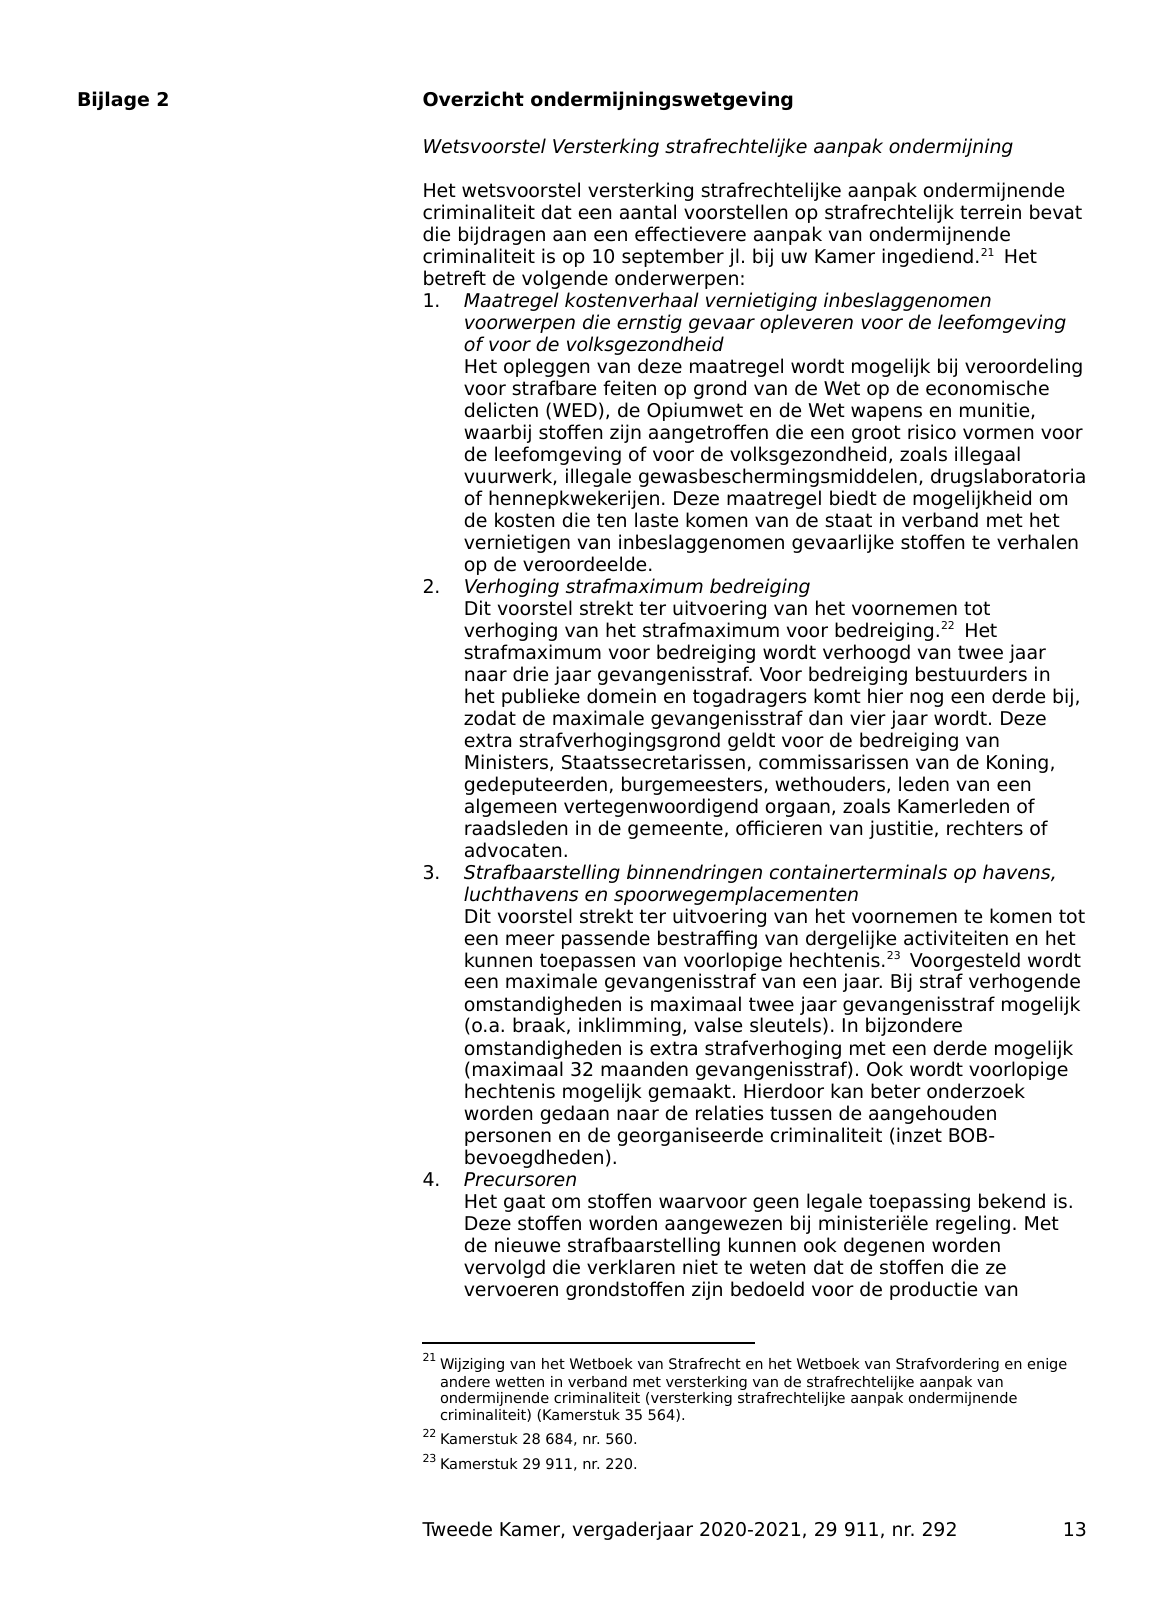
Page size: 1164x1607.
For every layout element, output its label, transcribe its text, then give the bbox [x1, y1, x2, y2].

text 2. Verhoging strafmaximum bedreiging [422, 576, 1087, 598]
subtitle Wetsvoorstel Versterking strafrechtelijke aanpak ondermijning [422, 136, 1087, 158]
text Kamerstuk 29 911, nr. 220. [422, 1452, 1087, 1474]
text 1. Maatregel kostenverhaal vernietiging inbeslaggenomen voorwerpen die ernstig gevaar opleveren voor de leefomgeving of voor de volksgezondheid [422, 290, 1087, 356]
text Kamerstuk 28 684, nr. 560. [422, 1427, 1087, 1449]
subtitle Bijlage 2 Overzicht ondermijningswetgeving [77, 89, 1087, 111]
text Dit voorstel strekt ter uitvoering van het voornemen te komen tot een meer passende bestraffing van dergelijke activiteiten en het kunnen toepassen van voorlopige hechtenis. Voorgesteld wordt een maximale gevangenisstraf van een jaar. Bij straf verhogende omstandigheden is maximaal twee jaar gevangenisstraf mogelijk (o.a. braak, inklimming, valse sleutels). In bijzondere omstandigheden is extra strafverhoging met een derde mogelijk (maximaal 32 maanden gevangenisstraf). Ook wordt voorlopige hechtenis mogelijk gemaakt. Hierdoor kan beter onderzoek worden gedaan naar de relaties tussen de aangehouden personen en de georganiseerde criminaliteit (inzet BOB-bevoegdheden). [464, 906, 1087, 1169]
text Wijziging van het Wetboek van Strafrecht en het Wetboek van Strafvordering en enige andere wetten in verband met versterking van de strafrechtelijke aanpak van ondermijnende criminaliteit (versterking strafrechtelijke aanpak ondermijnende criminaliteit) (Kamerstuk 35 564). [422, 1352, 1087, 1424]
text Het opleggen van deze maatregel wordt mogelijk bij veroordeling voor strafbare feiten op grond van de Wet op de economische delicten (WED), de Opiumwet en de Wet wapens en munitie, waarbij stoffen zijn aangetroffen die een groot risico vormen voor de leefomgeving of voor de volksgezondheid, zoals illegaal vuurwerk, illegale gewasbeschermingsmiddelen, drugslaboratoria of hennepkwekerijen. Deze maatregel biedt de mogelijkheid om de kosten die ten laste komen van de staat in verband met het vernietigen van inbeslaggenomen gevaarlijke stoffen te verhalen op de veroordeelde. [464, 356, 1087, 576]
text 4. Precursoren [422, 1169, 1087, 1191]
text 3. Strafbaarstelling binnendringen containerterminals op havens, luchthavens en spoorwegemplacementen [422, 862, 1087, 906]
text Dit voorstel strekt ter uitvoering van het voornemen tot verhoging van het strafmaximum voor bedreiging. Het strafmaximum voor bedreiging wordt verhoogd van twee jaar naar drie jaar gevangenisstraf. Voor bedreiging bestuurders in het publieke domein en togadragers komt hier nog een derde bij, zodat de maximale gevangenisstraf dan vier jaar wordt. Deze extra strafverhogingsgrond geldt voor de bedreiging van Ministers, Staatssecretarissen, commissarissen van de Koning, gedeputeerden, burgemeesters, wethouders, leden van een algemeen vertegenwoordigend orgaan, zoals Kamerleden of raadsleden in de gemeente, officieren van justitie, rechters of advocaten. [464, 598, 1087, 862]
text Het gaat om stoffen waarvoor geen legale toepassing bekend is. Deze stoffen worden aangewezen bij ministeriële regeling. Met de nieuwe strafbaarstelling kunnen ook degenen worden vervolgd die verklaren niet te weten dat de stoffen die ze vervoeren grondstoffen zijn bedoeld voor de productie van [464, 1191, 1087, 1301]
text Het wetsvoorstel versterking strafrechtelijke aanpak ondermijnende criminaliteit dat een aantal voorstellen op strafrechtelijk terrein bevat die bijdragen aan een effectievere aanpak van ondermijnende criminaliteit is op 10 september jl. bij uw Kamer ingediend. Het betreft de volgende onderwerpen: [422, 180, 1087, 290]
